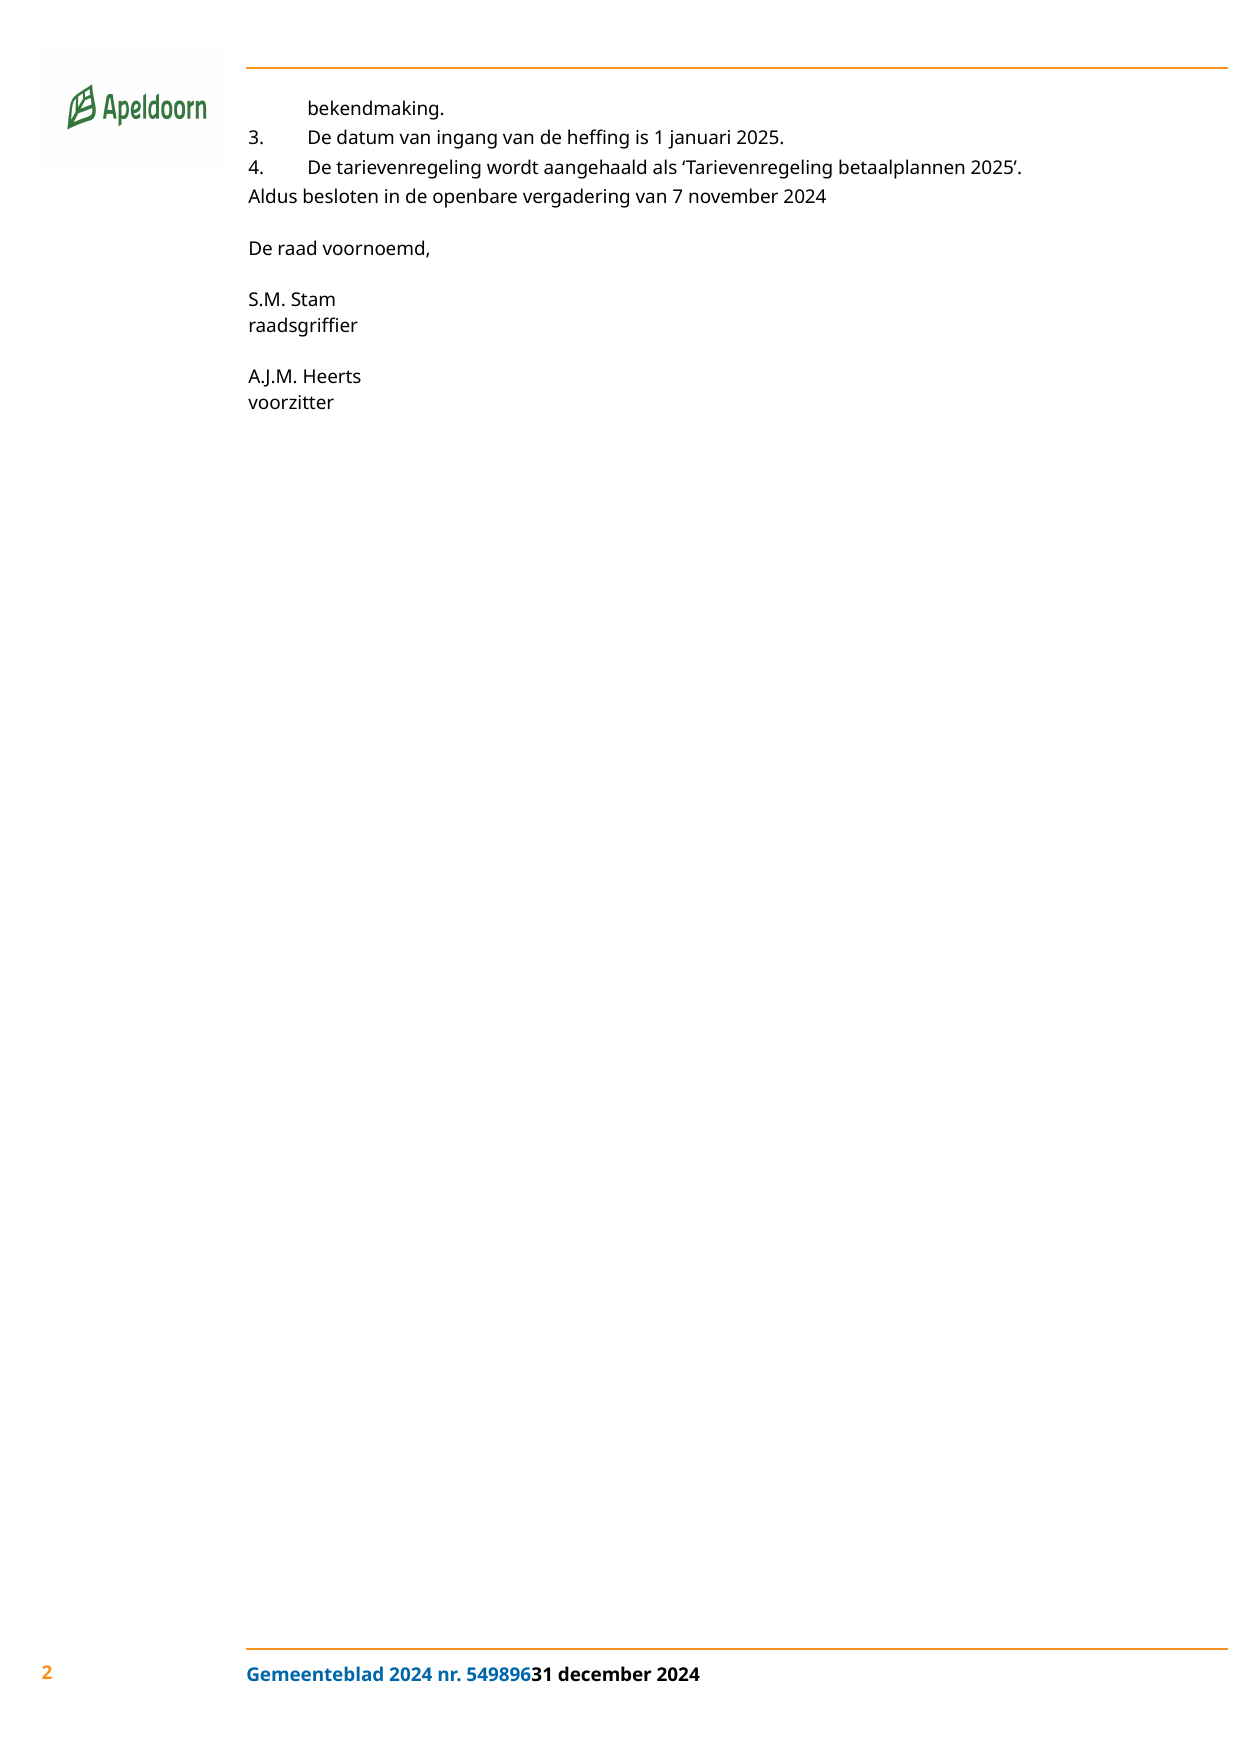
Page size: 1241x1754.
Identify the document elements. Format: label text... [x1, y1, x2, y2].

text A.J.M. Heerts [248, 364, 1152, 389]
text S.M. Stam [248, 286, 1152, 312]
list De tarievenregeling wordt aangehaald als ‘Tarievenregeling betaalplannen 2025’. [248, 154, 1152, 180]
list bekendmaking. [248, 95, 1152, 121]
picture [41, 47, 231, 172]
text voorzitter [248, 389, 1152, 415]
text raadsgriffier [248, 312, 1152, 338]
text Aldus besloten in de openbare vergadering van 7 november 2024 [248, 183, 1152, 209]
text De raad voornoemd, [248, 235, 1152, 261]
list De datum van ingang van de heffing is 1 januari 2025. [248, 124, 1152, 150]
